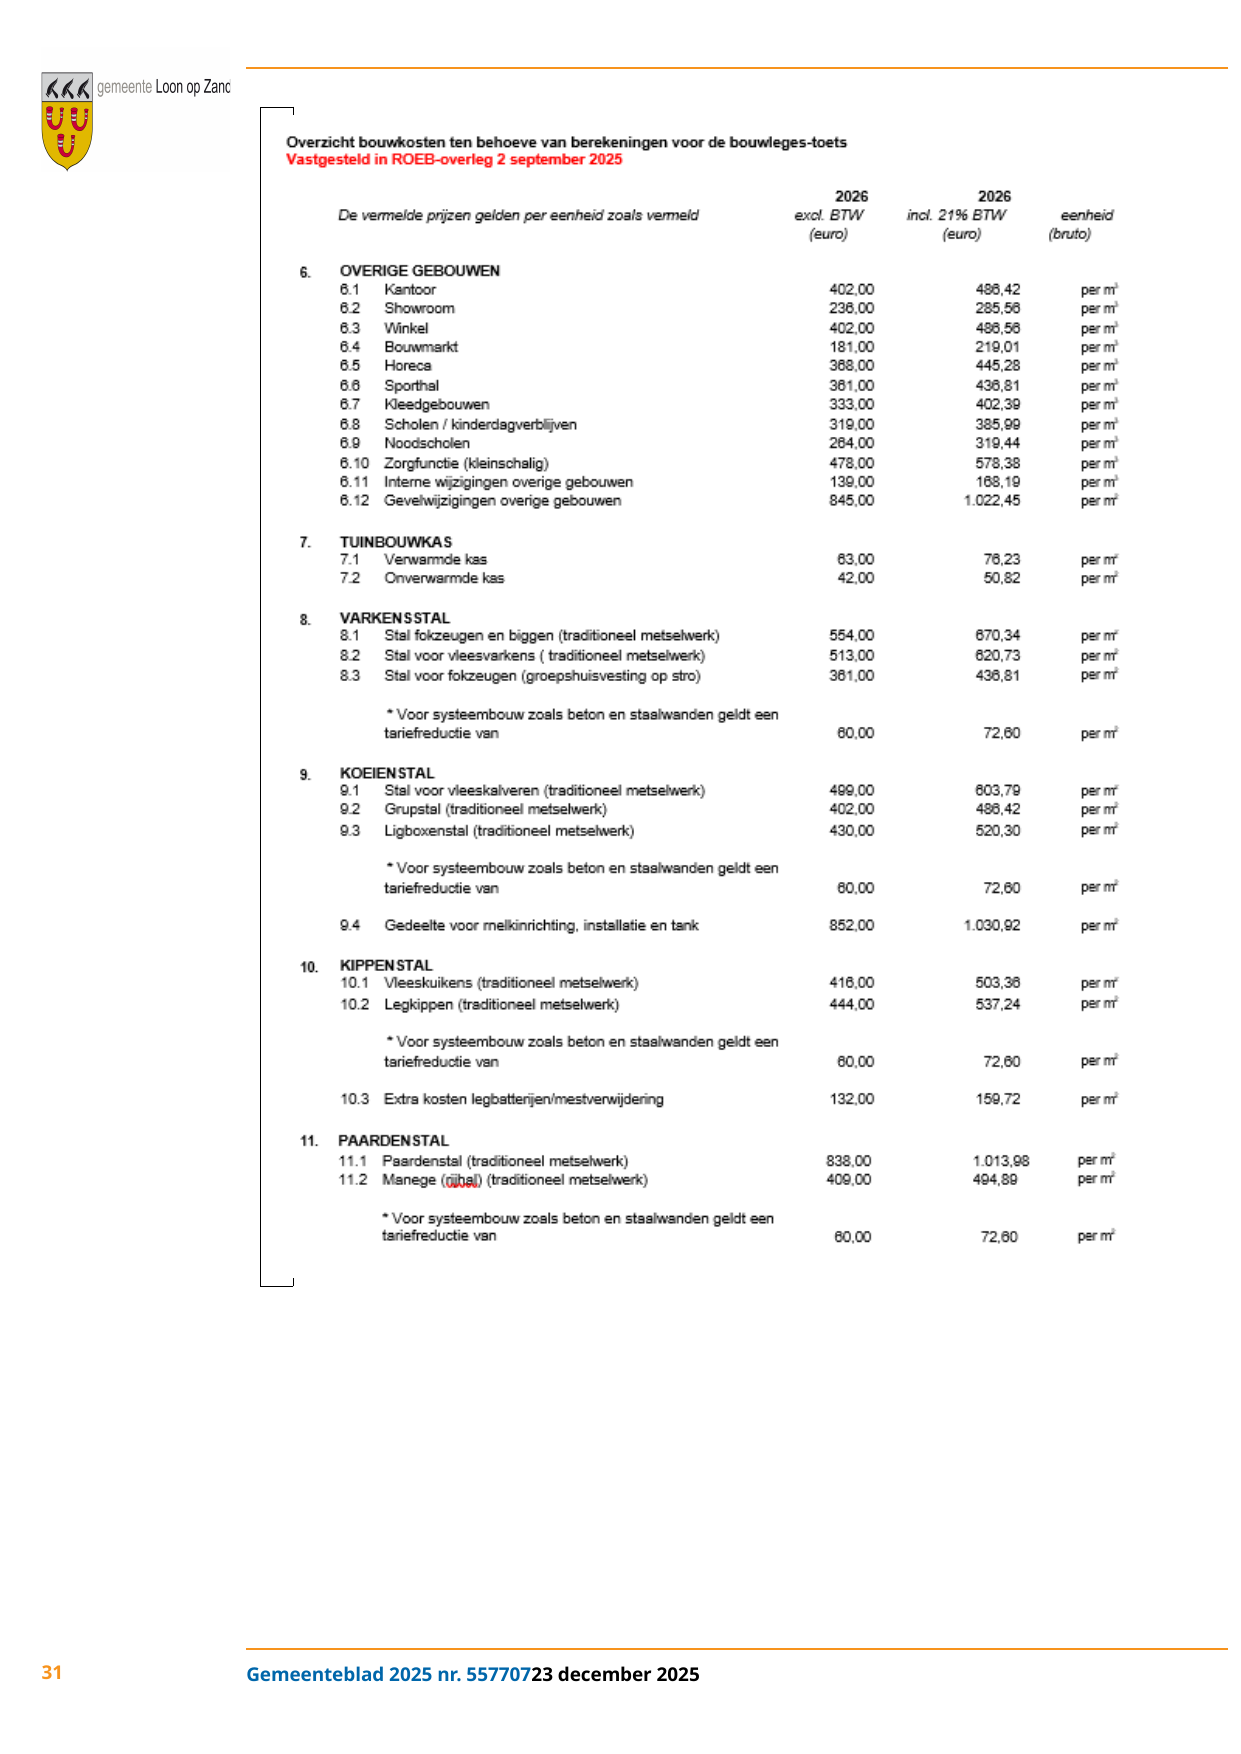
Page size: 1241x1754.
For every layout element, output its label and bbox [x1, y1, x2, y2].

picture [268, 115, 1155, 1278]
picture [41, 47, 231, 172]
